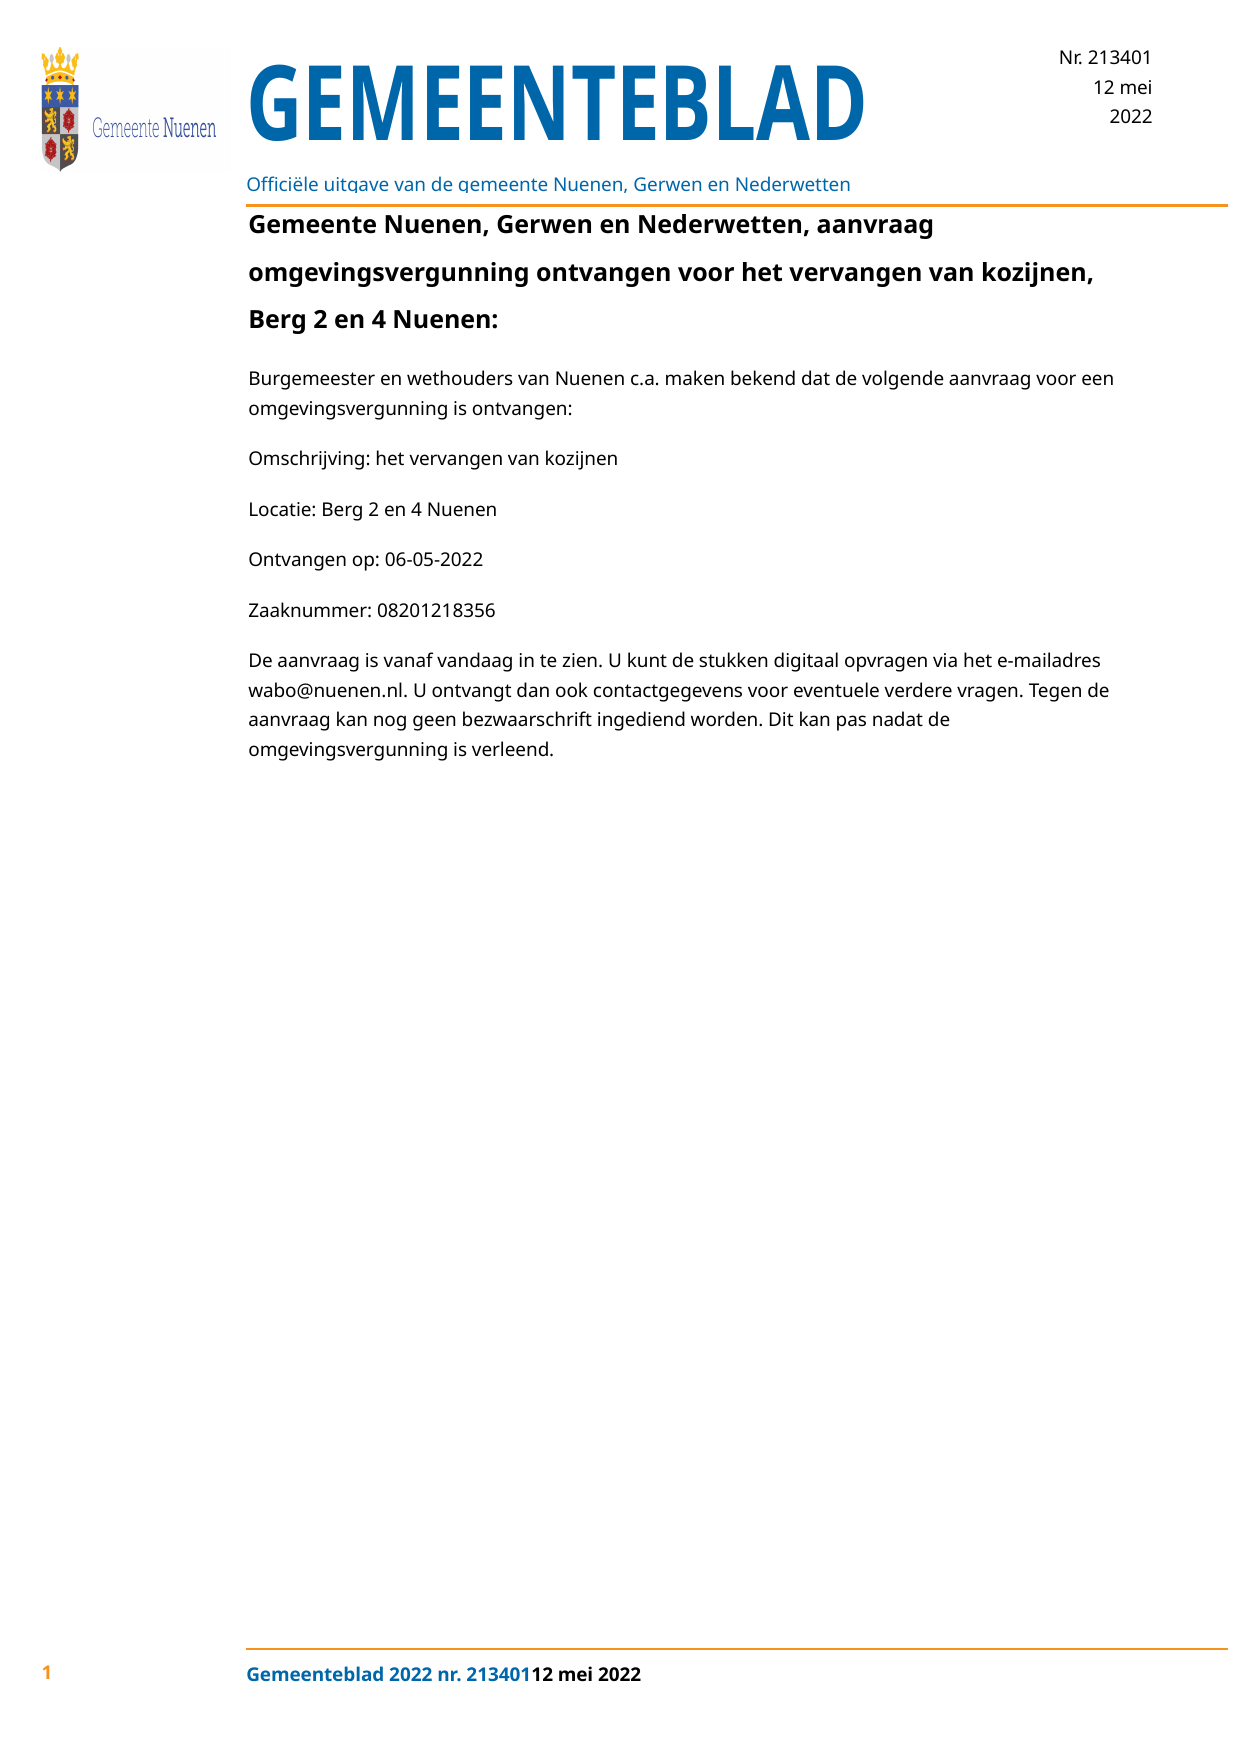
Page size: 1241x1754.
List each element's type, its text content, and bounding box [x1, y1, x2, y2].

text Omschrijving: het vervangen van kozijnen [248, 446, 1152, 471]
text De aanvraag is vanaf vandaag in te zien. U kunt de stukken digitaal opvragen via het e-mailadres wabo@nuenen.nl. U ontvangt dan ook contactgegevens voor eventuele verdere vragen. Tegen de aanvraag kan nog geen bezwaarschrift ingediend worden. Dit kan pas nadat de omgevingsvergunning is verleend. [248, 647, 1152, 762]
text Burgemeester en wethouders van Nuenen c.a. maken bekend dat de volgende aanvraag voor een omgevingsvergunning is ontvangen: [248, 366, 1152, 421]
text Zaaknummer: 08201218356 [248, 597, 1152, 622]
text Locatie: Berg 2 en 4 Nuenen [248, 496, 1152, 522]
text Gemeente Nuenen, Gerwen en Nederwetten, aanvraag omgevingsvergunning ontvangen voor het vervangen van kozijnen, Berg 2 en 4 Nuenen: [248, 207, 1152, 336]
picture [41, 47, 231, 172]
text Ontvangen op: 06-05-2022 [248, 546, 1152, 572]
